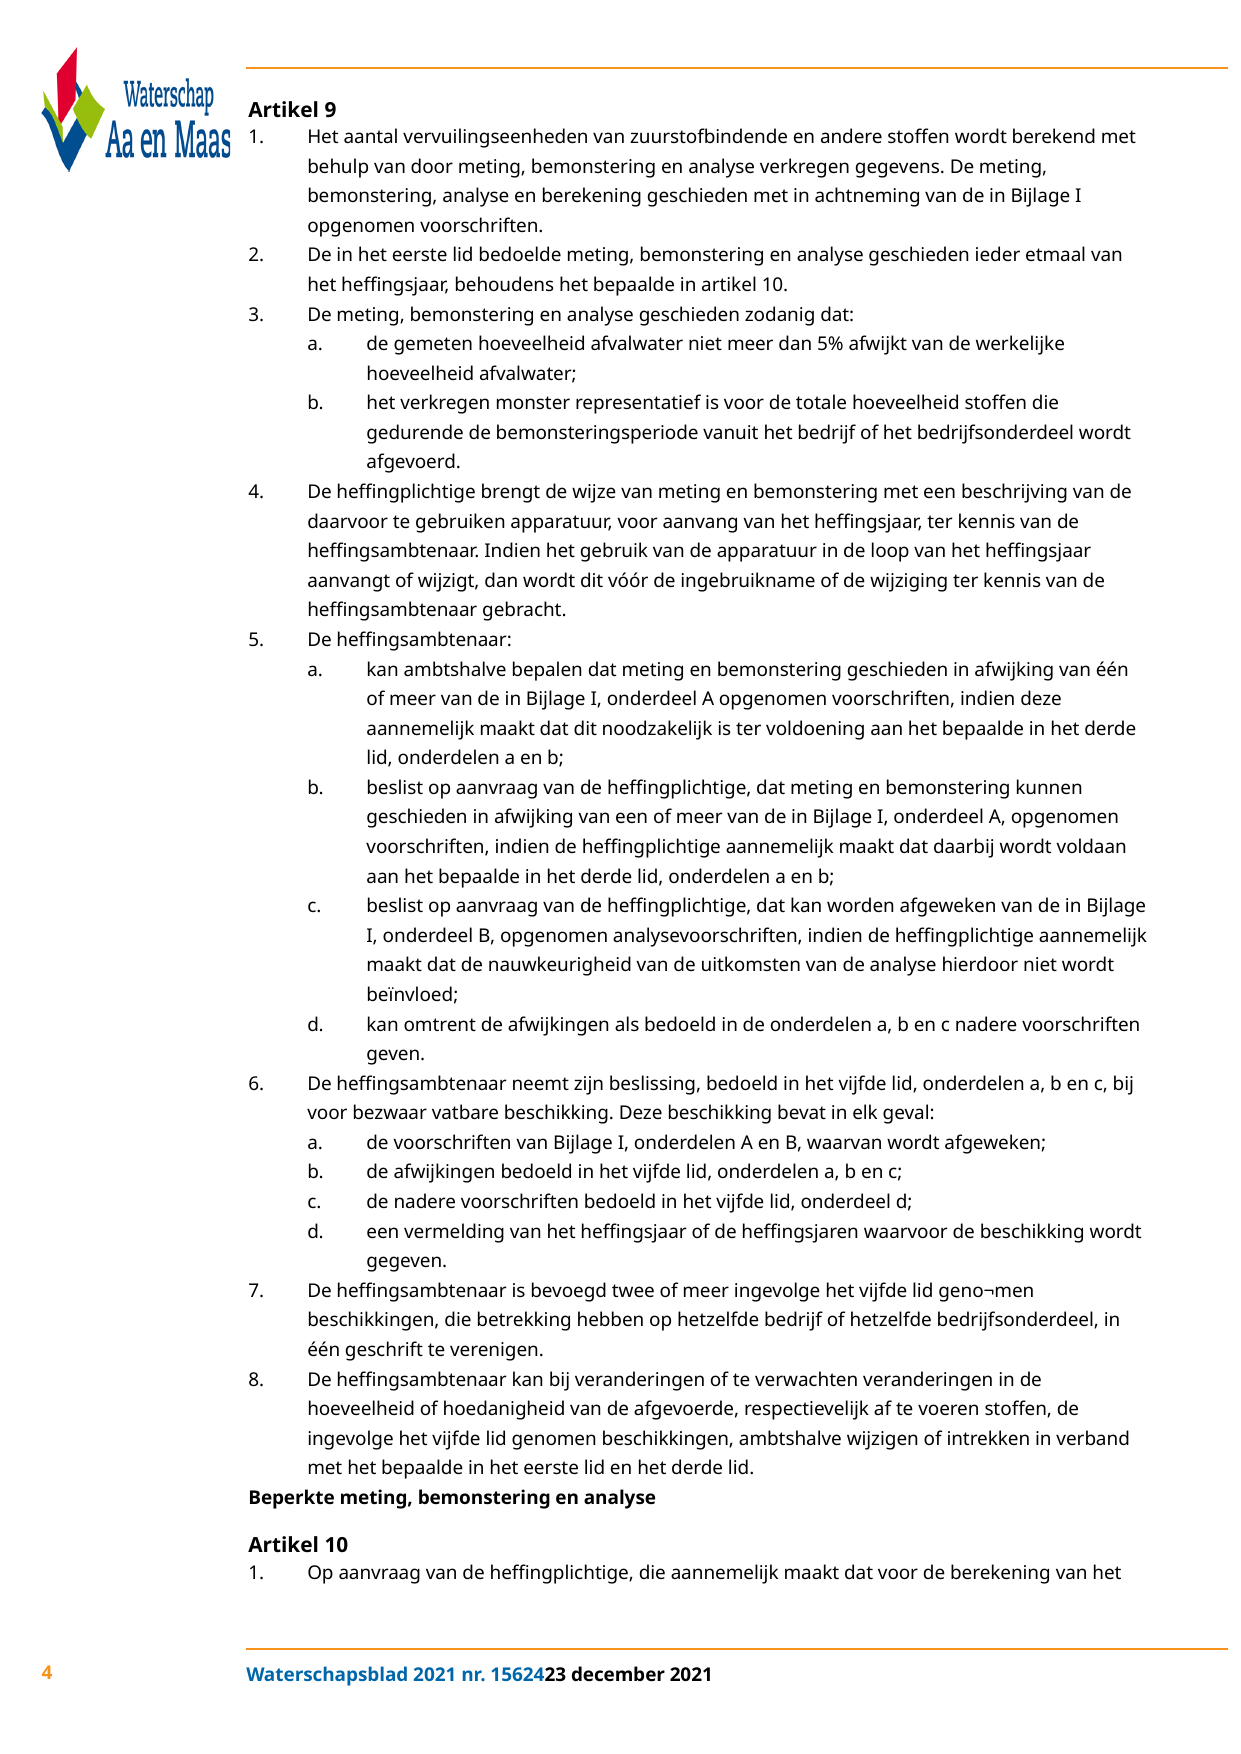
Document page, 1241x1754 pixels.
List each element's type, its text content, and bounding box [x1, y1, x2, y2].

list de nadere voorschriften bedoeld in het vijfde lid, onderdeel d; [307, 1188, 1152, 1214]
text Artikel 10 [248, 1531, 1152, 1559]
list De heffingsambtenaar kan bij veranderingen of te verwachten veranderingen in de hoeveelheid of hoedanigheid van de afgevoerde, respectievelijk af te voeren stoffen, de ingevolge het vijfde lid genomen beschikkingen, ambtshalve wijzigen of intrekken in verband met het bepaalde in het eerste lid en het derde lid. [248, 1366, 1152, 1480]
list Op aanvraag van de heffingplichtige, die aannemelijk maakt dat voor de berekening van het [248, 1559, 1152, 1585]
list de afwijkingen bedoeld in het vijfde lid, onderdelen a, b en c; [307, 1159, 1152, 1184]
text Beperkte meting, bemonstering en analyse [248, 1484, 1152, 1510]
text Artikel 9 [248, 95, 1152, 123]
list De heffingsambtenaar is bevoegd twee of meer ingevolge het vijfde lid geno¬men beschikkingen, die betrekking hebben op hetzelfde bedrijf of hetzelfde bedrijfsonderdeel, in één geschrift te verenigen. [248, 1277, 1152, 1362]
list De heffingsambtenaar neemt zijn beslissing, bedoeld in het vijfde lid, onderdelen a, b en c, bij voor bezwaar vatbare beschikking. Deze beschikking bevat in elk geval: [248, 1070, 1152, 1125]
list beslist op aanvraag van de heffingplichtige, dat kan worden afgeweken van de in Bijlage I, onderdeel B, opgenomen analysevoorschriften, indien de heffingplichtige aannemelijk maakt dat de nauwkeurigheid van de uitkomsten van de analyse hierdoor niet wordt beïnvloed; [307, 892, 1152, 1007]
list een vermelding van het heffingsjaar of de heffingsjaren waarvoor de beschikking wordt gegeven. [307, 1218, 1152, 1273]
list kan omtrent de afwijkingen als bedoeld in de onderdelen a, b en c nadere voorschriften geven. [307, 1011, 1152, 1066]
list de gemeten hoeveelheid afvalwater niet meer dan 5% afwijkt van de werkelijke hoeveelheid afvalwater; [307, 330, 1152, 386]
picture [41, 47, 231, 172]
list de voorschriften van Bijlage I, onderdelen A en B, waarvan wordt afgeweken; [307, 1129, 1152, 1155]
list De in het eerste lid bedoelde meting, bemonstering en analyse geschieden ieder etmaal van het heffingsjaar, behoudens het bepaalde in artikel 10. [248, 242, 1152, 297]
list De heffingsambtenaar: [248, 626, 1152, 652]
list kan ambtshalve bepalen dat meting en bemonstering geschieden in afwijking van één of meer van de in Bijlage I, onderdeel A opgenomen voorschriften, indien deze aannemelijk maakt dat dit noodzakelijk is ter voldoening aan het bepaalde in het derde lid, onderdelen a en b; [307, 656, 1152, 770]
list het verkregen monster representatief is voor de totale hoeveelheid stoffen die gedurende de bemonsteringsperiode vanuit het bedrijf of het bedrijfsonderdeel wordt afgevoerd. [307, 389, 1152, 474]
list De heffingplichtige brengt de wijze van meting en bemonstering met een beschrijving van de daarvoor te gebruiken apparatuur, voor aanvang van het heffingsjaar, ter kennis van de heffingsambtenaar. Indien het gebruik van de apparatuur in de loop van het heffingsjaar aanvangt of wijzigt, dan wordt dit vóór de ingebruikname of de wijziging ter kennis van de heffingsambtenaar gebracht. [248, 478, 1152, 622]
list beslist op aanvraag van de heffingplichtige, dat meting en bemonstering kunnen geschieden in afwijking van een of meer van de in Bijlage I, onderdeel A, opgenomen voorschriften, indien de heffingplichtige aannemelijk maakt dat daarbij wordt voldaan aan het bepaalde in het derde lid, onderdelen a en b; [307, 774, 1152, 888]
list Het aantal vervuilingseenheden van zuurstofbindende en andere stoffen wordt berekend met behulp van door meting, bemonstering en analyse verkregen gegevens. De meting, bemonstering, analyse en berekening geschieden met in achtneming van de in Bijlage I opgenomen voorschriften. [248, 123, 1152, 238]
list De meting, bemonstering en analyse geschieden zodanig dat: [248, 301, 1152, 326]
